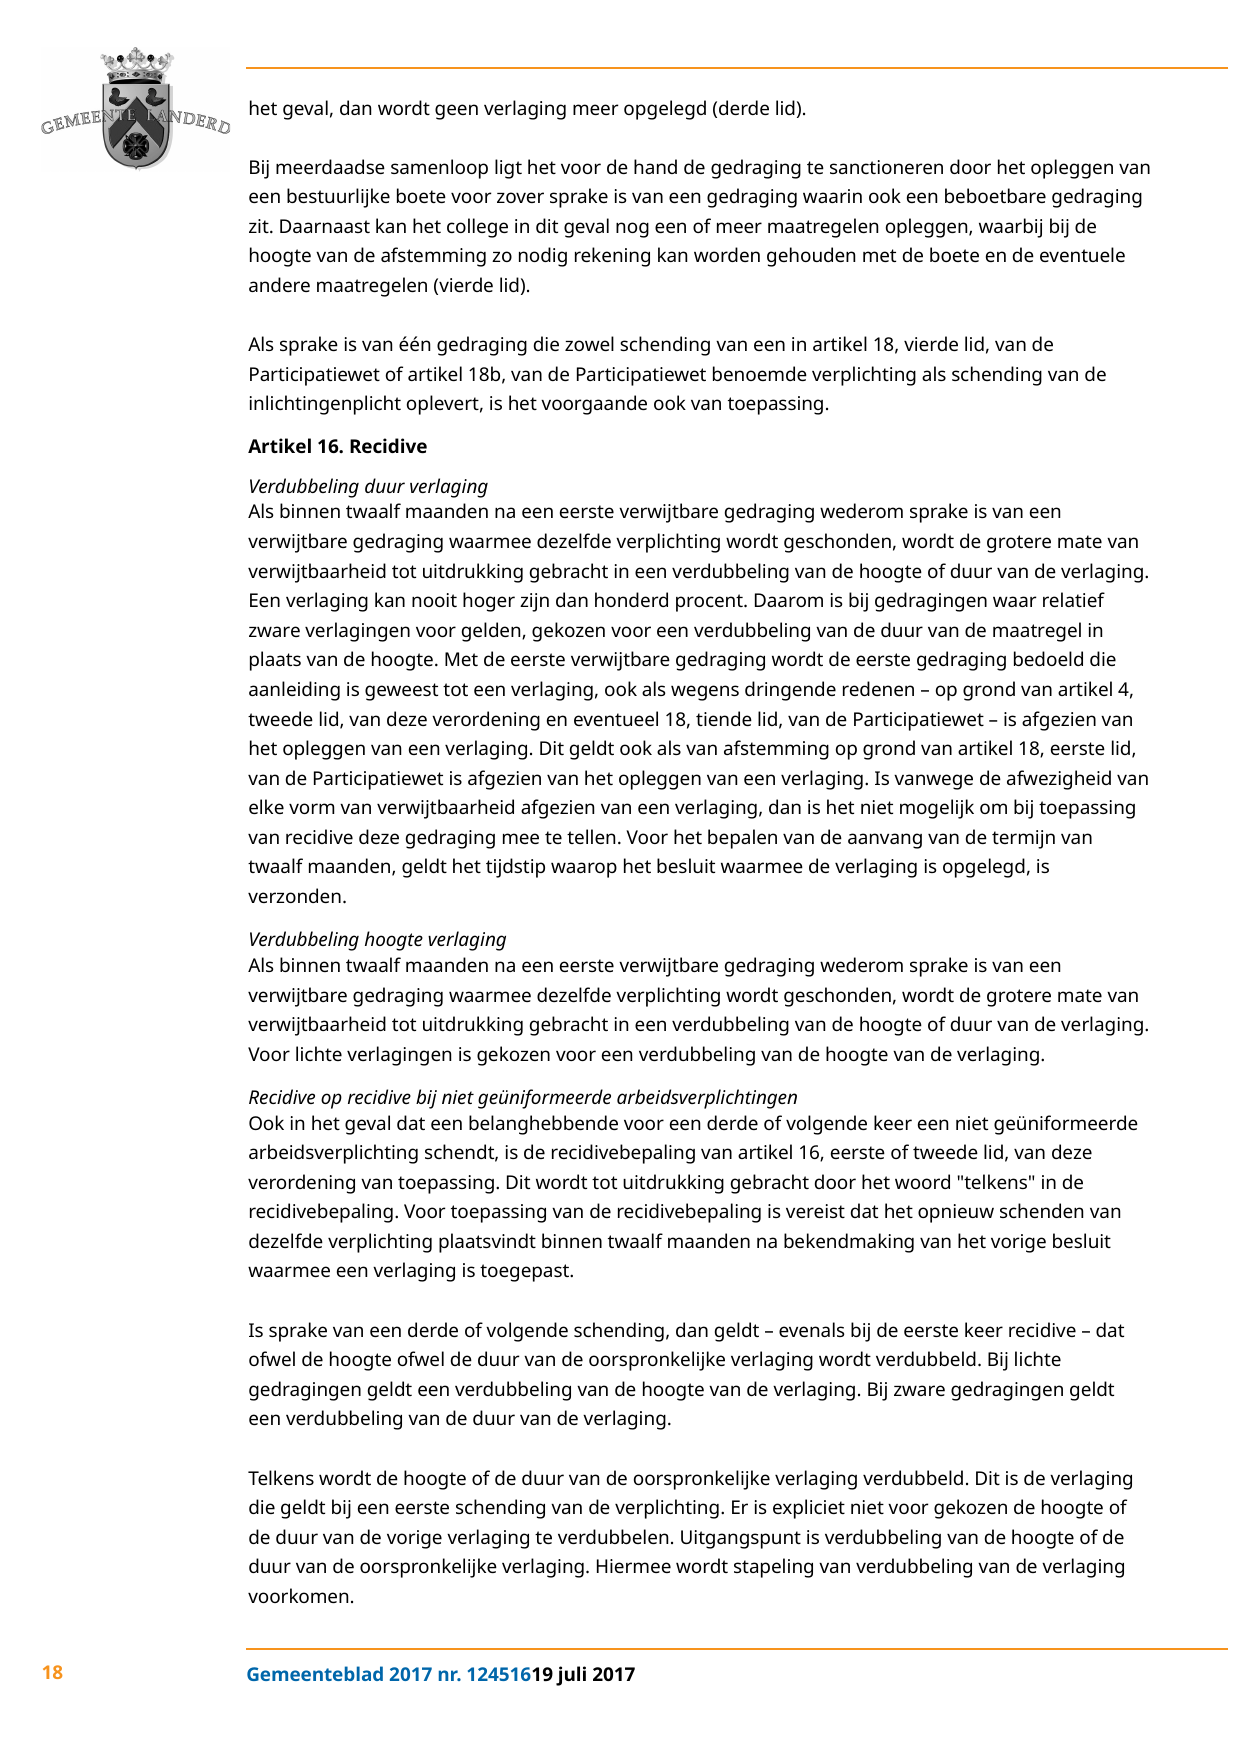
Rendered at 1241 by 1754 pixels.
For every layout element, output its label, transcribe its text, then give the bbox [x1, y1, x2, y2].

text Als binnen twaalf maanden na een eerste verwijtbare gedraging wederom sprake is van een verwijtbare gedraging waarmee dezelfde verplichting wordt geschonden, wordt de grotere mate van verwijtbaarheid tot uitdrukking gebracht in een verdubbeling van de hoogte of duur van de verlaging. Voor lichte verlagingen is gekozen voor een verdubbeling van de hoogte van de verlaging. [248, 952, 1152, 1067]
text Als binnen twaalf maanden na een eerste verwijtbare gedraging wederom sprake is van een verwijtbare gedraging waarmee dezelfde verplichting wordt geschonden, wordt de grotere mate van verwijtbaarheid tot uitdrukking gebracht in een verdubbeling van de hoogte of duur van de verlaging. Een verlaging kan nooit hoger zijn dan honderd procent. Daarom is bij gedragingen waar relatief zware verlagingen voor gelden, gekozen voor een verdubbeling van de duur van de maatregel in plaats van de hoogte. Met de eerste verwijtbare gedraging wordt de eerste gedraging bedoeld die aanleiding is geweest tot een verlaging, ook als wegens dringende redenen – op grond van artikel 4, tweede lid, van deze verordening en eventueel 18, tiende lid, van de Participatiewet – is afgezien van het opleggen van een verlaging. Dit geldt ook als van afstemming op grond van artikel 18, eerste lid, van de Participatiewet is afgezien van het opleggen van een verlaging. Is vanwege de afwezigheid van elke vorm van verwijtbaarheid afgezien van een verlaging, dan is het niet mogelijk om bij toepassing van recidive deze gedraging mee te tellen. Voor het bepalen van de aanvang van de termijn van twaalf maanden, geldt het tijdstip waarop het besluit waarmee de verlaging is opgelegd, is verzonden. [248, 499, 1152, 909]
text Is sprake van een derde of volgende schending, dan geldt – evenals bij de eerste keer recidive – dat ofwel de hoogte ofwel de duur van de oorspronkelijke verlaging wordt verdubbeld. Bij lichte gedragingen geldt een verdubbeling van de hoogte van de verlaging. Bij zware gedragingen geldt een verdubbeling van de duur van de verlaging. [248, 1317, 1152, 1431]
text Telkens wordt de hoogte of de duur van de oorspronkelijke verlaging verdubbeld. Dit is de verlaging die geldt bij een eerste schending van de verplichting. Er is expliciet niet voor gekozen de hoogte of de duur van de vorige verlaging te verdubbelen. Uitgangspunt is verdubbeling van de hoogte of de duur van de oorspronkelijke verlaging. Hiermee wordt stapeling van verdubbeling van de verlaging voorkomen. [248, 1465, 1152, 1609]
text het geval, dan wordt geen verlaging meer opgelegd (derde lid). [248, 95, 1152, 121]
text Artikel 16. Recidive [248, 434, 1152, 459]
text Verdubbeling duur verlaging [248, 473, 1152, 499]
text Verdubbeling hoogte verlaging [248, 926, 1152, 952]
text Ook in het geval dat een belanghebbende voor een derde of volgende keer een niet geüniformeerde arbeidsverplichting schendt, is de recidivebepaling van artikel 16, eerste of tweede lid, van deze verordening van toepassing. Dit wordt tot uitdrukking gebracht door het woord "telkens" in de recidivebepaling. Voor toepassing van de recidivebepaling is vereist dat het opnieuw schenden van dezelfde verplichting plaatsvindt binnen twaalf maanden na bekendmaking van het vorige besluit waarmee een verlaging is toegepast. [248, 1110, 1152, 1283]
text Recidive op recidive bij niet geüniformeerde arbeidsverplichtingen [248, 1084, 1152, 1110]
picture [41, 47, 231, 172]
text Bij meerdaadse samenloop ligt het voor de hand de gedraging te sanctioneren door het opleggen van een bestuurlijke boete voor zover sprake is van een gedraging waarin ook een beboetbare gedraging zit. Daarnaast kan het college in dit geval nog een of meer maatregelen opleggen, waarbij bij de hoogte van de afstemming zo nodig rekening kan worden gehouden met de boete en de eventuele andere maatregelen (vierde lid). [248, 154, 1152, 298]
text Als sprake is van één gedraging die zowel schending van een in artikel 18, vierde lid, van de Participatiewet of artikel 18b, van de Participatiewet benoemde verplichting als schending van de inlichtingenplicht oplevert, is het voorgaande ook van toepassing. [248, 331, 1152, 416]
